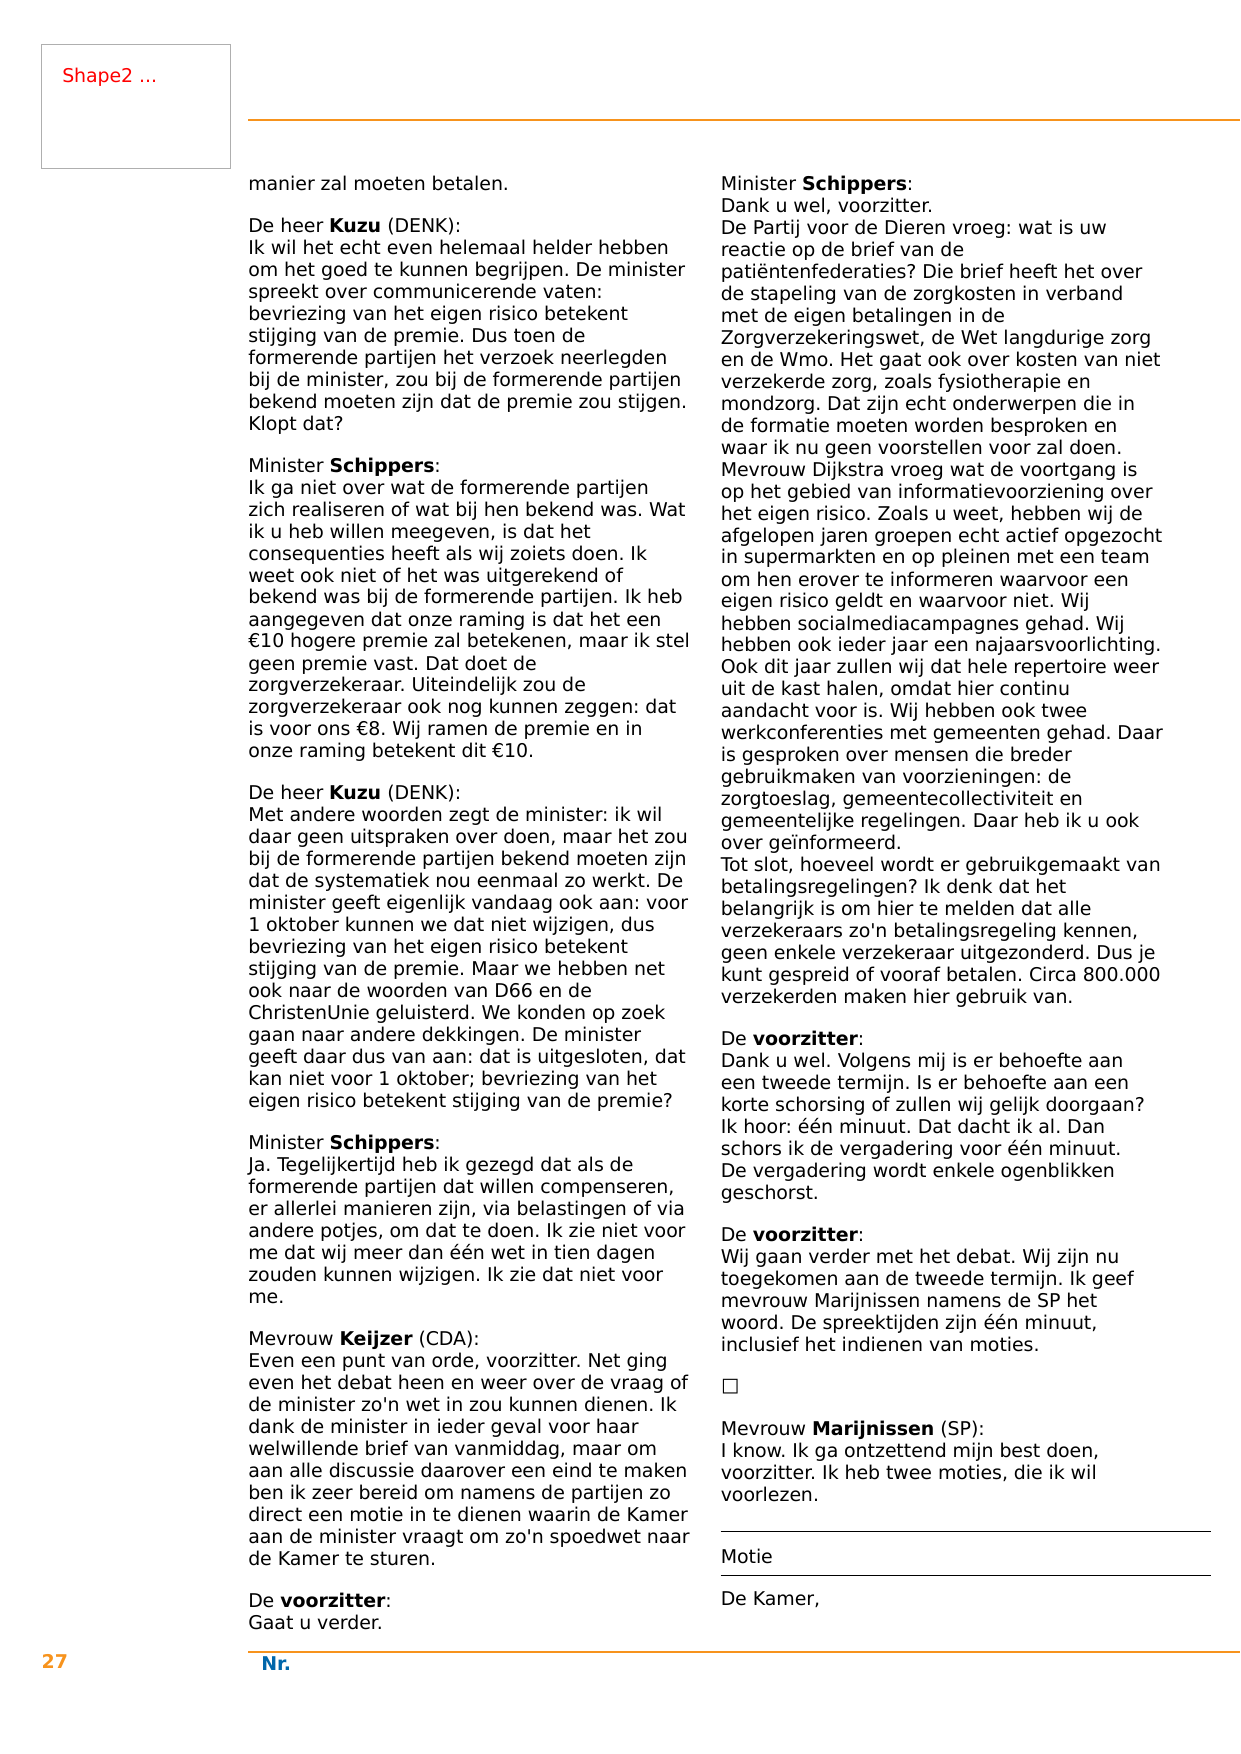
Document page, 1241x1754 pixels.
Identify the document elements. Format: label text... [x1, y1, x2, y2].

text De heer Kuzu (DENK): [248, 215, 691, 237]
text Dank u wel, voorzitter. [721, 195, 1163, 217]
text Motie [721, 1546, 1163, 1567]
text I know. Ik ga ontzettend mijn best doen, voorzitter. Ik heb twee moties, die ik wil voorlezen. [721, 1440, 1163, 1506]
text De Kamer, [721, 1587, 1163, 1609]
text Dank u wel. Volgens mij is er behoefte aan een tweede termijn. Is er behoefte aan een korte schorsing of zullen wij gelijk doorgaan? Ik hoor: één minuut. Dat dacht ik al. Dan schors ik de vergadering voor één minuut. [721, 1050, 1163, 1160]
text De vergadering wordt enkele ogenblikken geschorst. [721, 1160, 1163, 1204]
text Ik wil het echt even helemaal helder hebben om het goed te kunnen begrijpen. De minister spreekt over communicerende vaten: bevriezing van het eigen risico betekent stijging van de premie. Dus toen de formerende partijen het verzoek neerlegden bij de minister, zou bij de formerende partijen bekend moeten zijn dat de premie zou stijgen. Klopt dat? [248, 237, 691, 434]
text manier zal moeten betalen. [248, 173, 691, 195]
text Minister Schippers: [248, 454, 691, 477]
text Ik ga niet over wat de formerende partijen zich realiseren of wat bij hen bekend was. Wat ik u heb willen meegeven, is dat het consequenties heeft als wij zoiets doen. Ik weet ook niet of het was uitgerekend of bekend was bij de formerende partijen. Ik heb aangegeven dat onze raming is dat het een €10 hogere premie zal betekenen, maar ik stel geen premie vast. Dat doet de zorgverzekeraar. Uiteindelijk zou de zorgverzekeraar ook nog kunnen zeggen: dat is voor ons €8. Wij ramen de premie en in onze raming betekent dit €10. [248, 477, 691, 762]
text Gaat u verder. [248, 1612, 691, 1633]
text Met andere woorden zegt de minister: ik wil daar geen uitspraken over doen, maar het zou bij de formerende partijen bekend moeten zijn dat de systematiek nou eenmaal zo werkt. De minister geeft eigenlijk vandaag ook aan: voor 1 oktober kunnen we dat niet wijzigen, dus bevriezing van het eigen risico betekent stijging van de premie. Maar we hebben net ook naar de woorden van D66 en de ChristenUnie geluisterd. We konden op zoek gaan naar andere dekkingen. De minister geeft daar dus van aan: dat is uitgesloten, dat kan niet voor 1 oktober; bevriezing van het eigen risico betekent stijging van de premie? [248, 804, 691, 1112]
text De voorzitter: [721, 1028, 1163, 1050]
text Mevrouw Dijkstra vroeg wat de voortgang is op het gebied van informatievoorziening over het eigen risico. Zoals u weet, hebben wij de afgelopen jaren groepen echt actief opgezocht in supermarkten en op pleinen met een team om hen erover te informeren waarvoor een eigen risico geldt en waarvoor niet. Wij hebben socialmediacampagnes gehad. Wij hebben ook ieder jaar een najaarsvoorlichting. Ook dit jaar zullen wij dat hele repertoire weer uit de kast halen, omdat hier continu aandacht voor is. Wij hebben ook twee werkconferenties met gemeenten gehad. Daar is gesproken over mensen die breder gebruikmaken van voorzieningen: de zorgtoeslag, gemeentecollectiviteit en gemeentelijke regelingen. Daar heb ik u ook over geïnformeerd. [721, 458, 1163, 854]
text Minister Schippers: [721, 173, 1163, 195]
text De voorzitter: [248, 1589, 691, 1612]
text Ja. Tegelijkertijd heb ik gezegd dat als de formerende partijen dat willen compenseren, er allerlei manieren zijn, via belastingen of via andere potjes, om dat te doen. Ik zie niet voor me dat wij meer dan één wet in tien dagen zouden kunnen wijzigen. Ik zie dat niet voor me. [248, 1154, 691, 1308]
text De Partij voor de Dieren vroeg: wat is uw reactie op de brief van de patiëntenfederaties? Die brief heeft het over de stapeling van de zorgkosten in verband met de eigen betalingen in de Zorgverzekeringswet, de Wet langdurige zorg en de Wmo. Het gaat ook over kosten van niet verzekerde zorg, zoals fysiotherapie en mondzorg. Dat zijn echt onderwerpen die in de formatie moeten worden besproken en waar ik nu geen voorstellen voor zal doen. [721, 217, 1163, 458]
text De voorzitter: [721, 1224, 1163, 1246]
text Minister Schippers: [248, 1132, 691, 1154]
text Tot slot, hoeveel wordt er gebruikgemaakt van betalingsregelingen? Ik denk dat het belangrijk is om hier te melden dat alle verzekeraars zo'n betalingsregeling kennen, geen enkele verzekeraar uitgezonderd. Dus je kunt gespreid of vooraf betalen. Circa 800.000 verzekerden maken hier gebruik van. [721, 854, 1163, 1008]
text Wij gaan verder met het debat. Wij zijn nu toegekomen aan de tweede termijn. Ik geef mevrouw Marijnissen namens de SP het woord. De spreektijden zijn één minuut, inclusief het indienen van moties. [721, 1246, 1163, 1356]
text De heer Kuzu (DENK): [248, 782, 691, 804]
text Mevrouw Keijzer (CDA): [248, 1328, 691, 1350]
text ⬜ [721, 1376, 1163, 1398]
text Even een punt van orde, voorzitter. Net ging even het debat heen en weer over de vraag of de minister zo'n wet in zou kunnen dienen. Ik dank de minister in ieder geval voor haar welwillende brief van vanmiddag, maar om aan alle discussie daarover een eind te maken ben ik zeer bereid om namens de partijen zo direct een motie in te dienen waarin de Kamer aan de minister vraagt om zo'n spoedwet naar de Kamer te sturen. [248, 1350, 691, 1569]
text Mevrouw Marijnissen (SP): [721, 1418, 1163, 1440]
